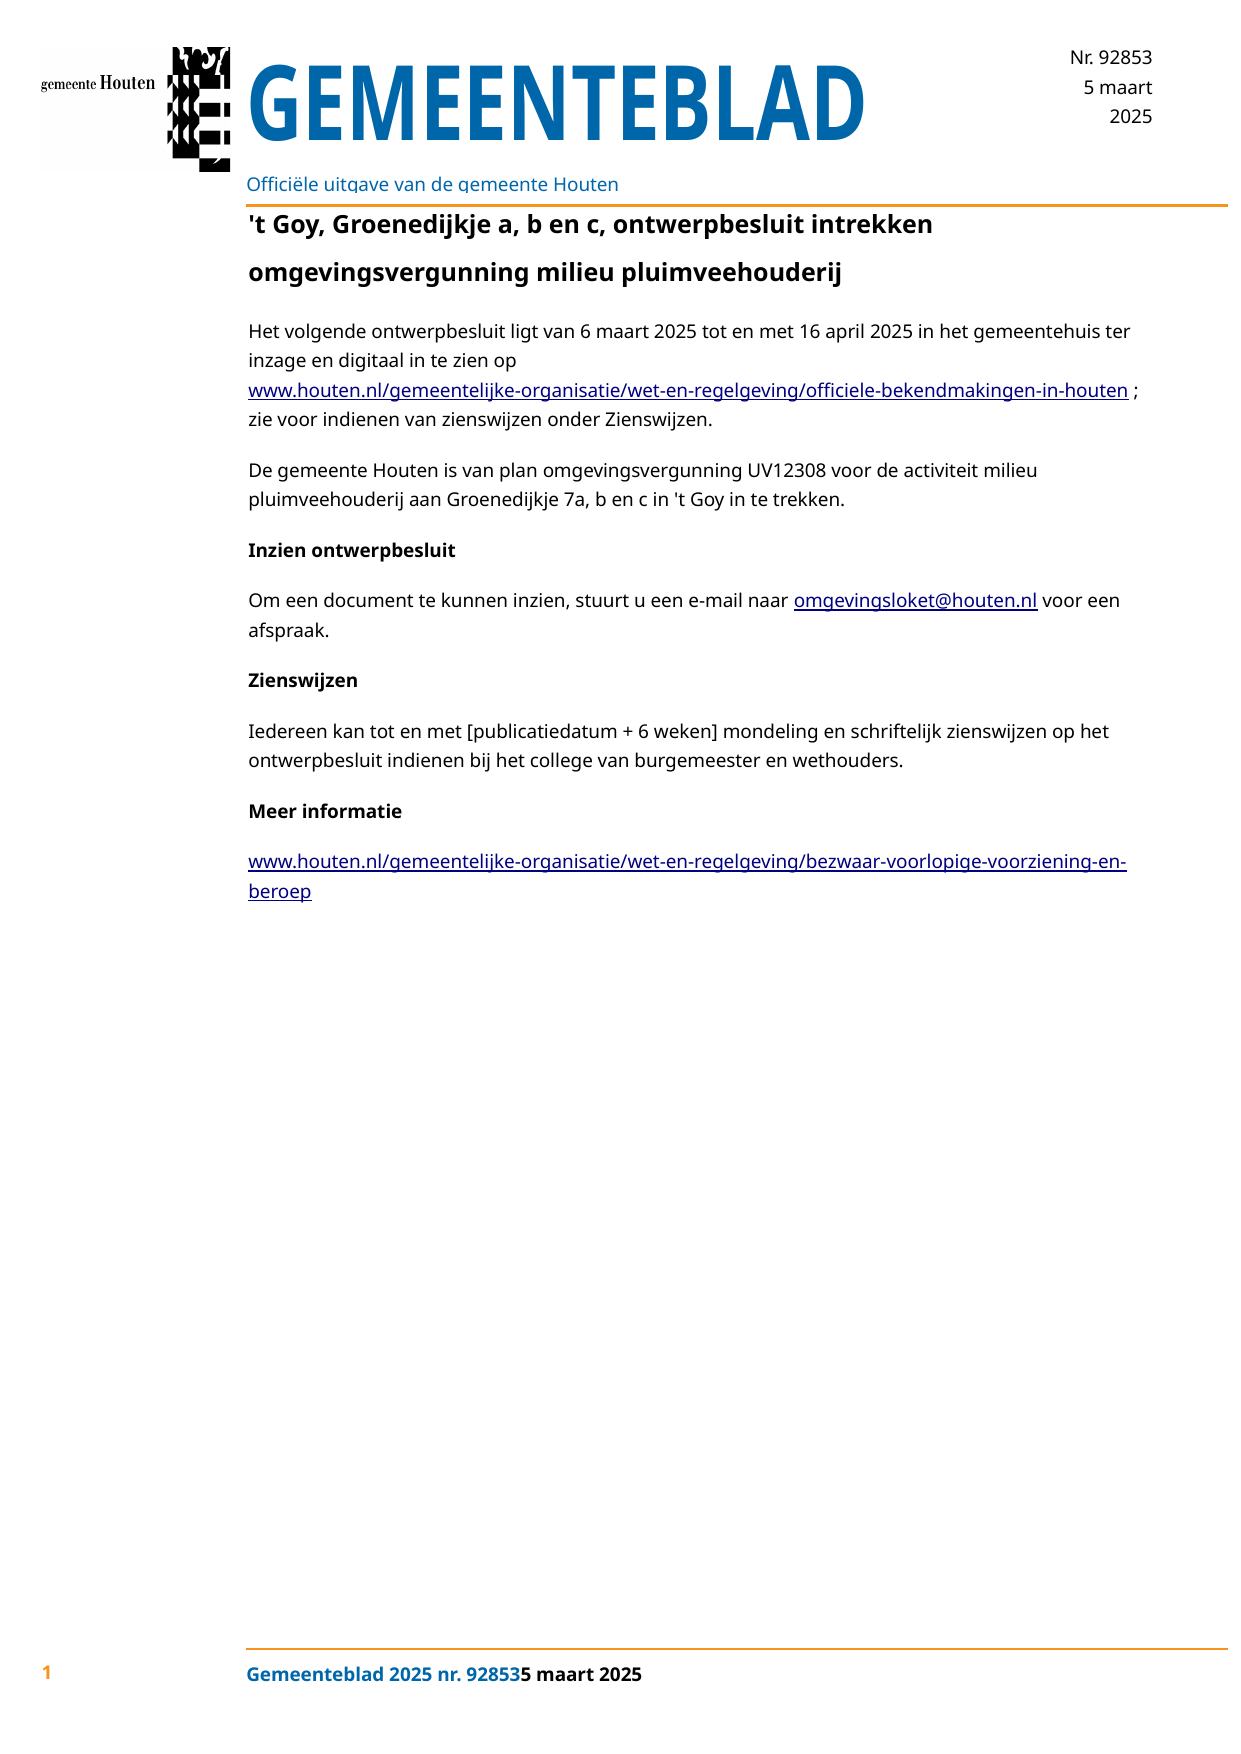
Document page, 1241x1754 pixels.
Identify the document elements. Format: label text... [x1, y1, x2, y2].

text Het volgende ontwerpbesluit ligt van 6 maart 2025 tot en met 16 april 2025 in het gemeentehuis ter inzage en digitaal in te zien op www.houten.nl/gemeentelijke-organisatie/wet-en-regelgeving/officiele-bekendmakingen-in-houten ; zie voor indienen van zienswijzen onder Zienswijzen. [248, 318, 1152, 432]
text Om een document te kunnen inzien, stuurt u een e-mail naar omgevingsloket@houten.nl voor een afspraak. [248, 587, 1152, 643]
text Inzien ontwerpbesluit [248, 537, 1152, 563]
picture [41, 47, 231, 172]
text Meer informatie [248, 798, 1152, 824]
text www.houten.nl/gemeentelijke-organisatie/wet-en-regelgeving/bezwaar-voorlopige-voorziening-en-beroep [248, 848, 1152, 904]
text De gemeente Houten is van plan omgevingsvergunning UV12308 voor de activiteit milieu pluimveehouderij aan Groenedijkje 7a, b en c in 't Goy in te trekken. [248, 457, 1152, 512]
text Zienswijzen [248, 667, 1152, 693]
text 't Goy, Groenedijkje a, b en c, ontwerpbesluit intrekken omgevingsvergunning milieu pluimveehouderij [248, 207, 1152, 288]
text Iedereen kan tot en met [publicatiedatum + 6 weken] mondeling en schriftelijk zienswijzen op het ontwerpbesluit indienen bij het college van burgemeester en wethouders. [248, 718, 1152, 773]
